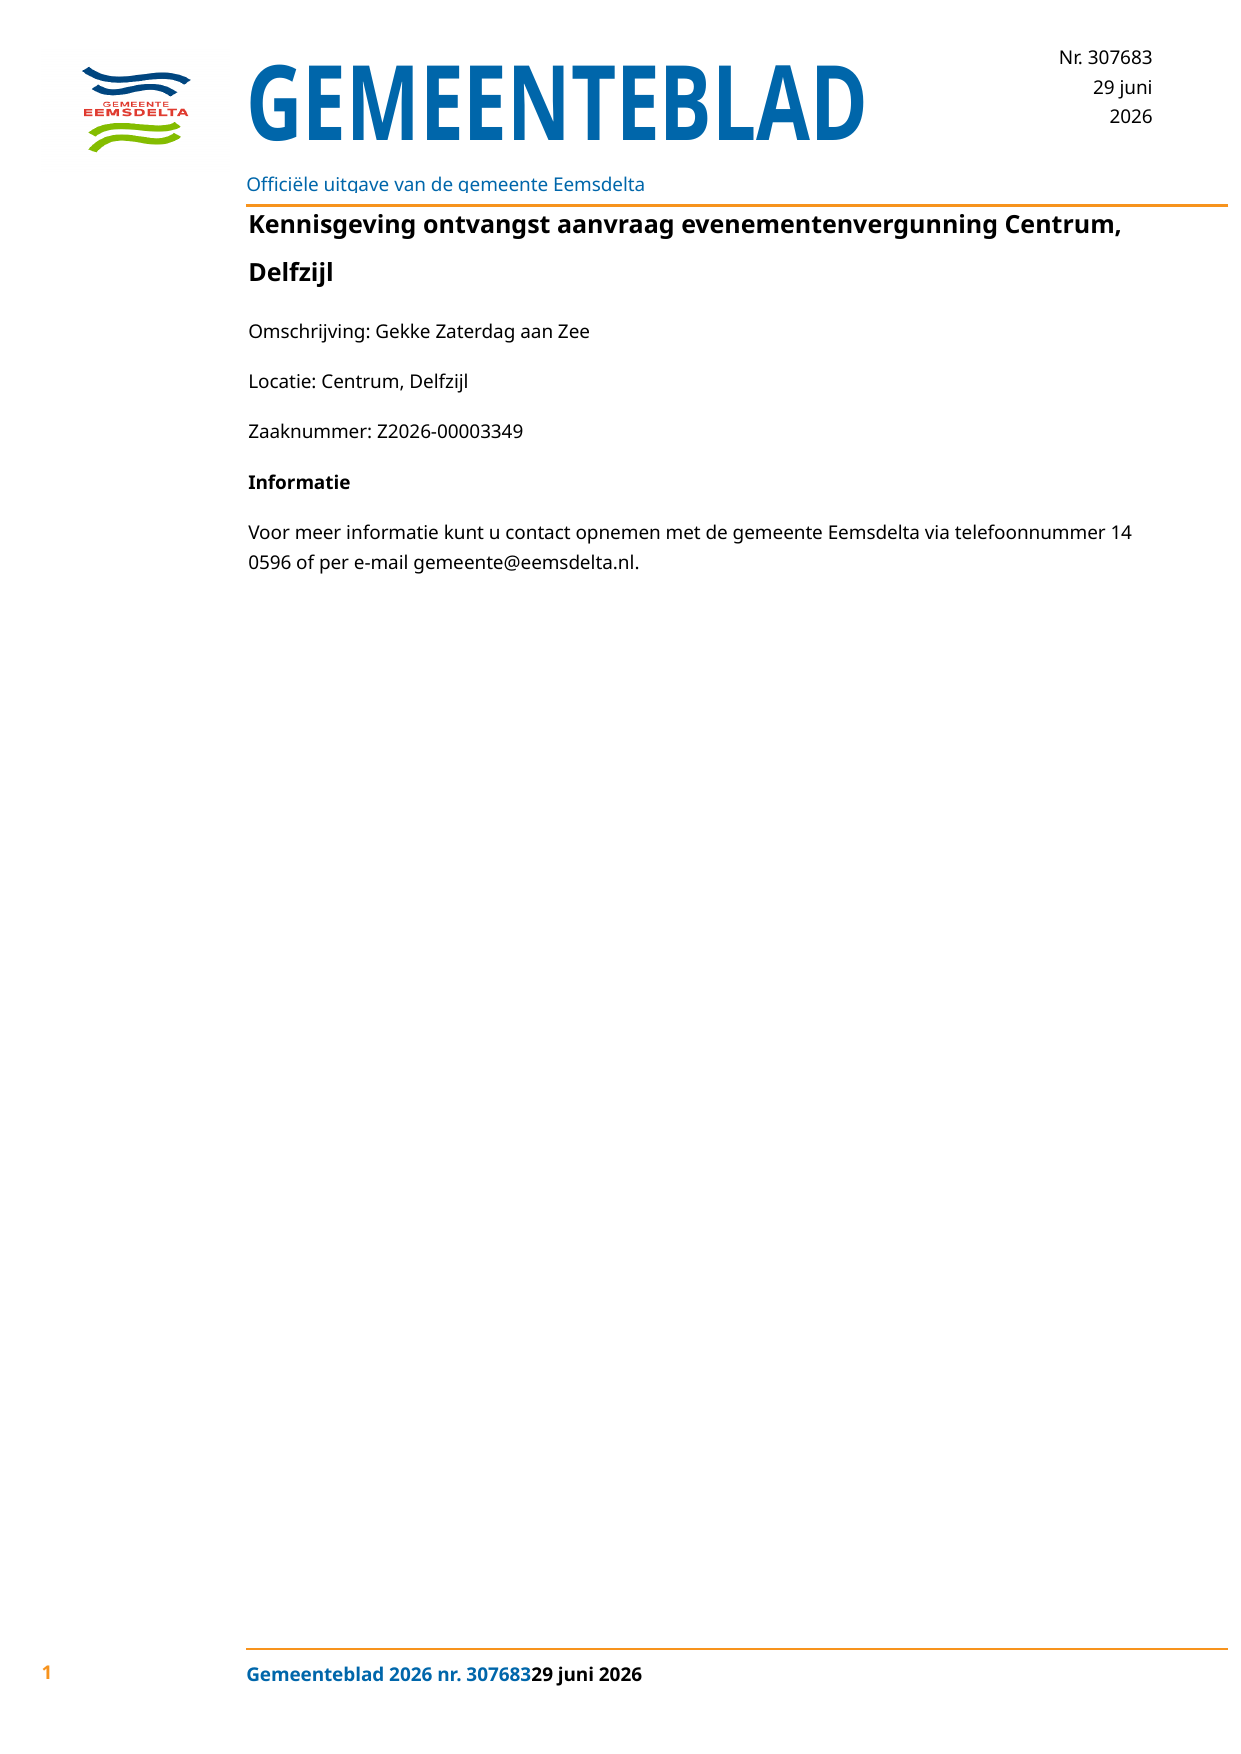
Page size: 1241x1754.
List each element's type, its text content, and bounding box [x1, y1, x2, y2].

text Voor meer informatie kunt u contact opnemen met de gemeente Eemsdelta via telefoonnummer 14 0596 of per e-mail gemeente@eemsdelta.nl. [248, 519, 1152, 575]
text Omschrijving: Gekke Zaterdag aan Zee [248, 318, 1152, 344]
text Informatie [248, 469, 1152, 495]
text Zaaknummer: Z2026-00003349 [248, 419, 1152, 444]
picture [41, 47, 231, 172]
text Kennisgeving ontvangst aanvraag evenementenvergunning Centrum, Delfzijl [248, 207, 1152, 288]
text Locatie: Centrum, Delfzijl [248, 368, 1152, 394]
